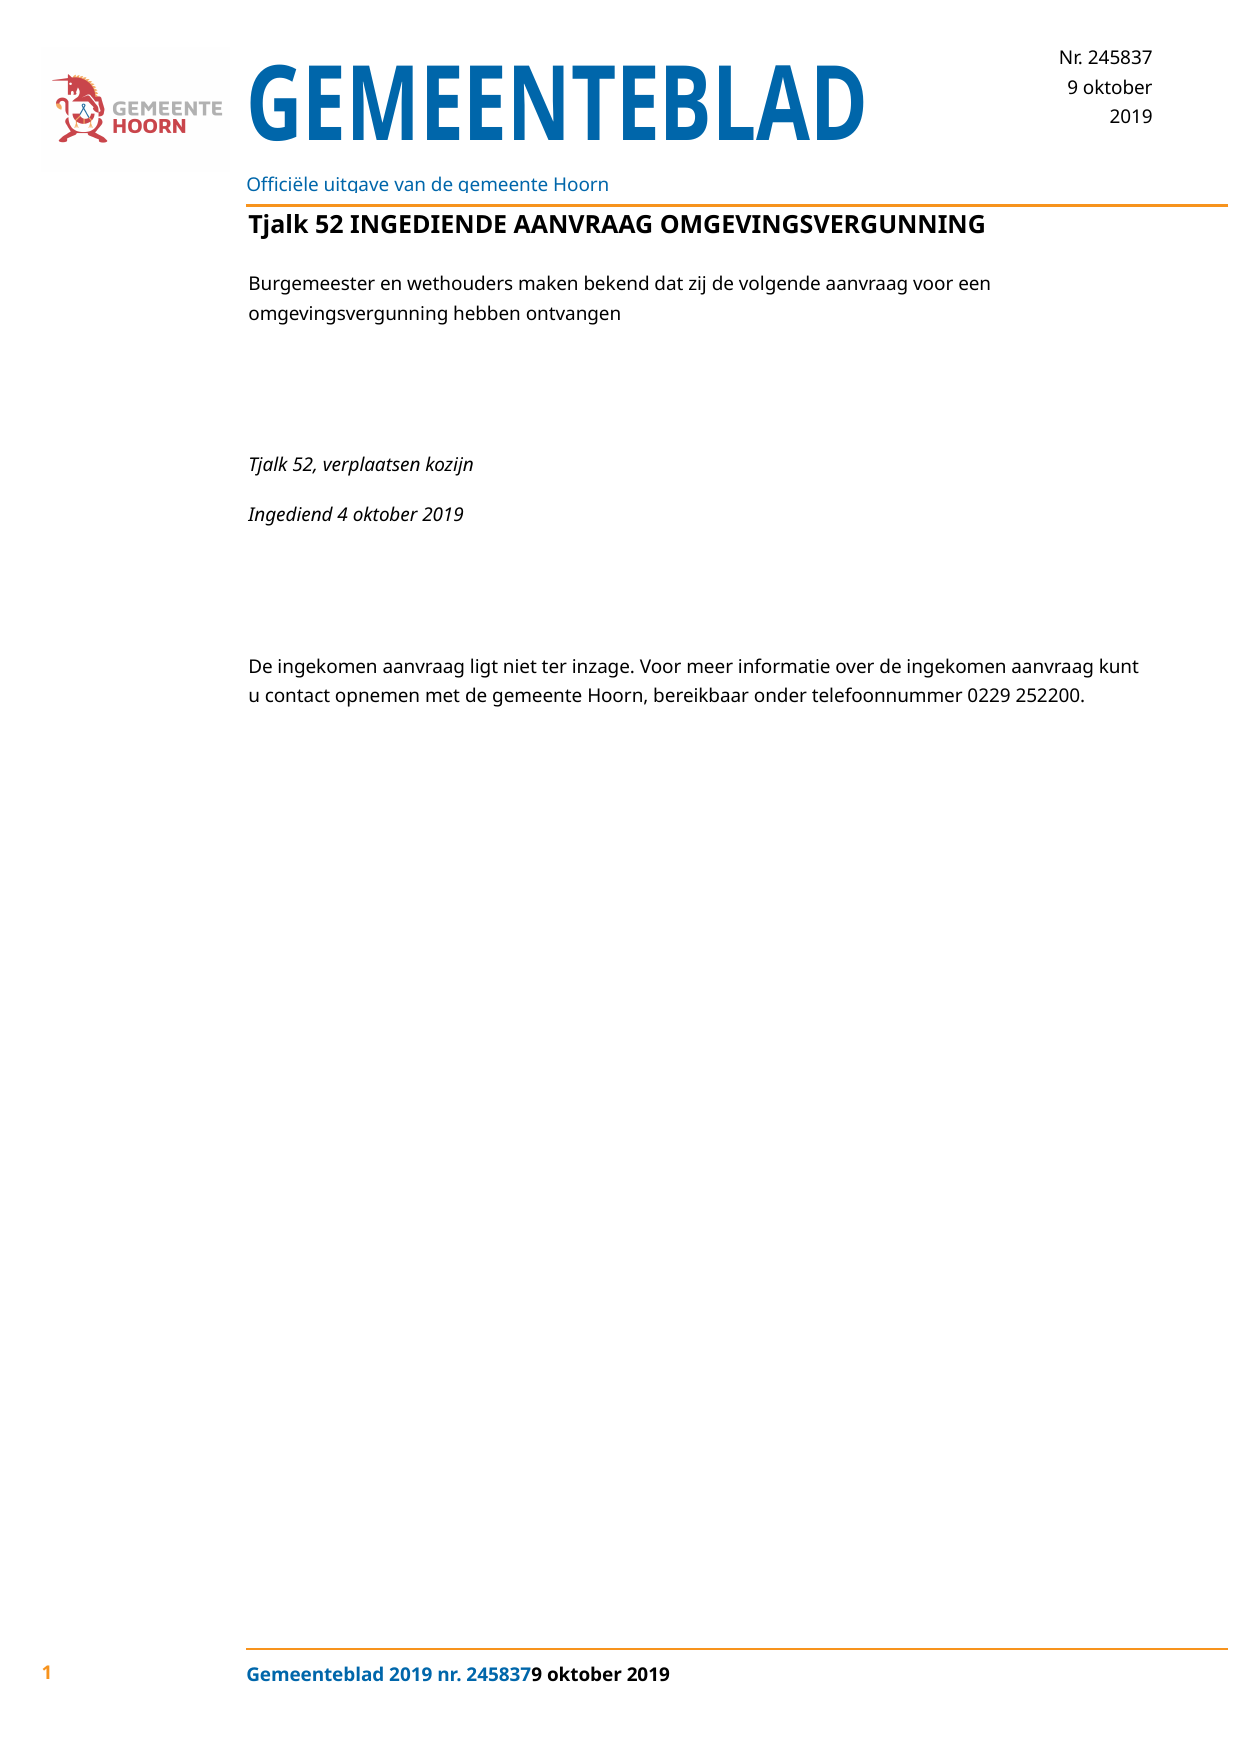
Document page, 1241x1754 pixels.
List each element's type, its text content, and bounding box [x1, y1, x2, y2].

text Tjalk 52, verplaatsen kozijn [248, 451, 1152, 477]
text Tjalk 52 INGEDIENDE AANVRAAG OMGEVINGSVERGUNNING [248, 207, 1152, 241]
text Burgemeester en wethouders maken bekend dat zij de volgende aanvraag voor een omgevingsvergunning hebben ontvangen [248, 270, 1152, 326]
text Ingediend 4 oktober 2019 [248, 502, 1152, 527]
text De ingekomen aanvraag ligt niet ter inzage. Voor meer informatie over de ingekomen aanvraag kunt u contact opnemen met de gemeente Hoorn, bereikbaar onder telefoonnummer 0229 252200. [248, 653, 1152, 708]
picture [41, 47, 231, 172]
